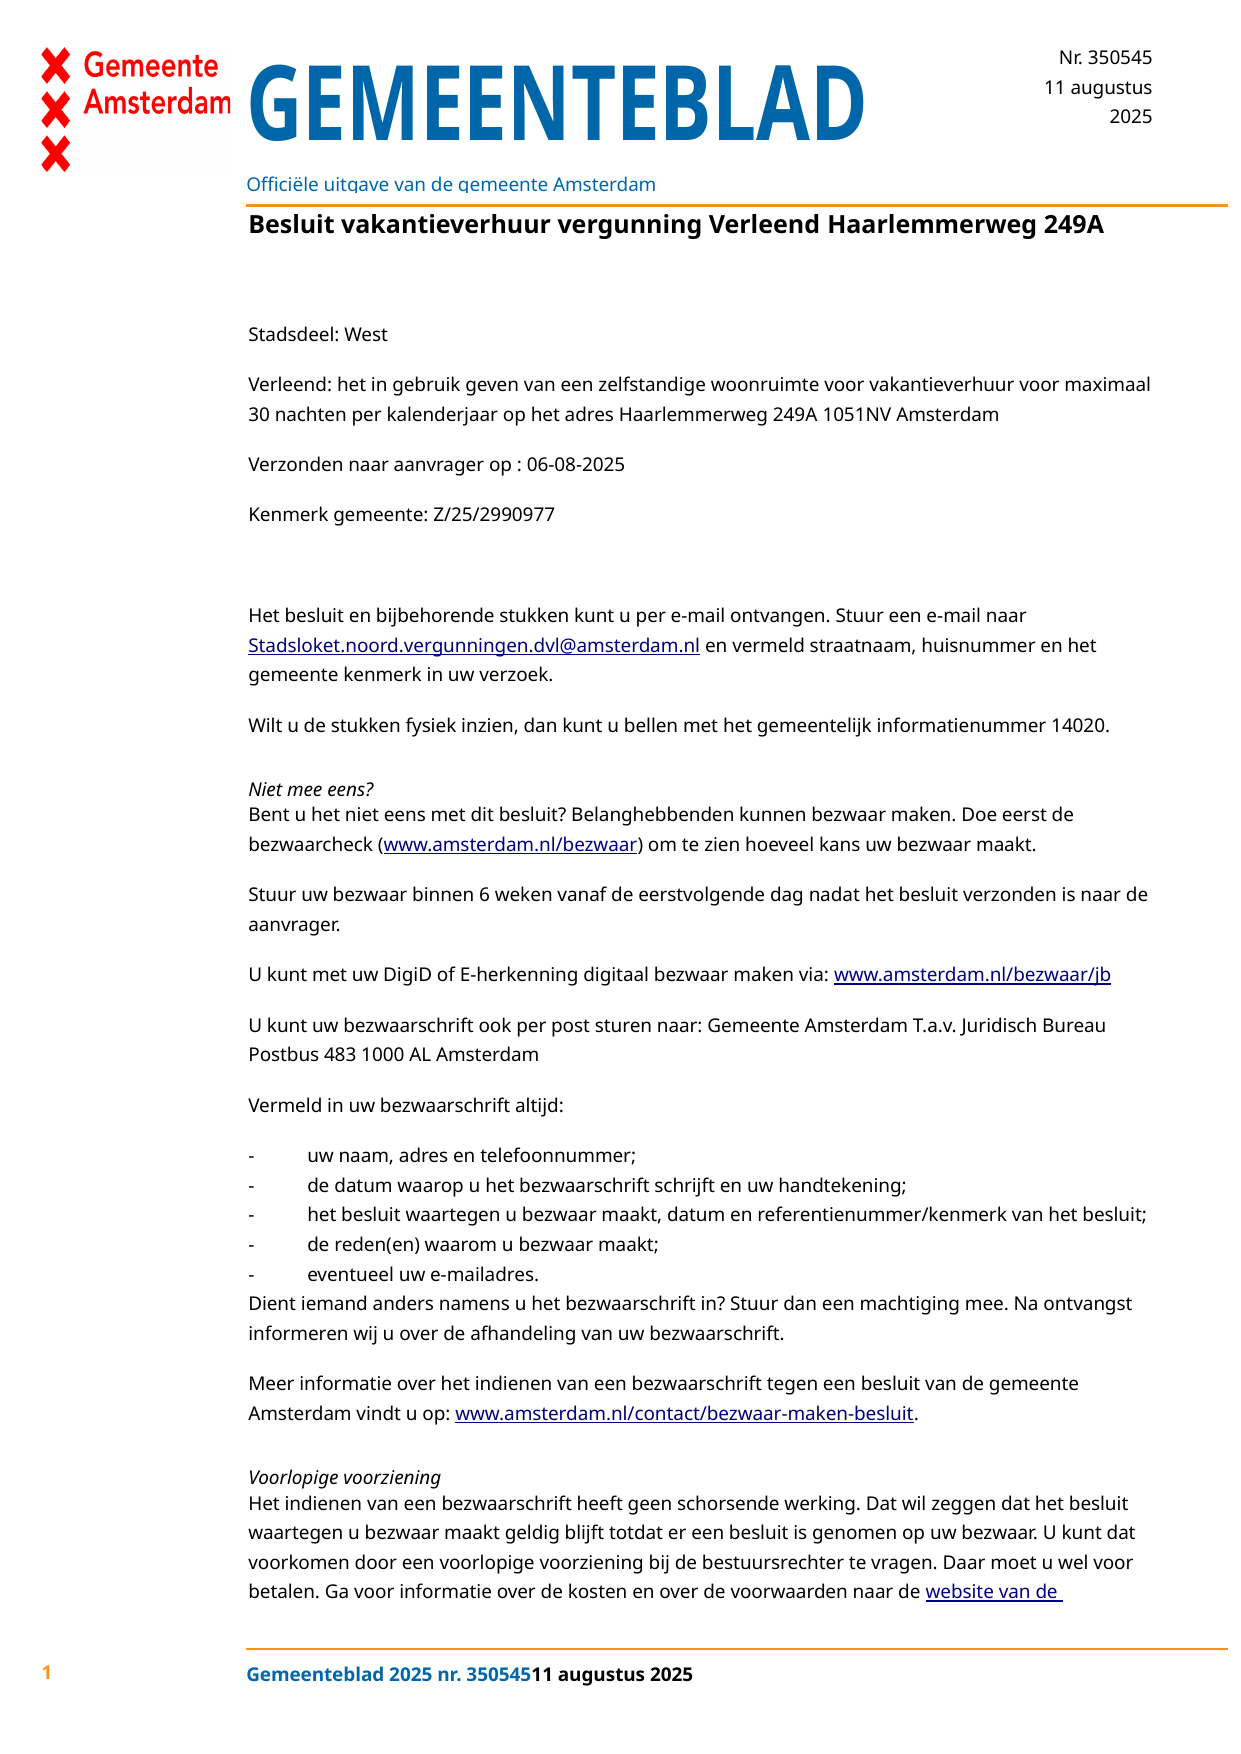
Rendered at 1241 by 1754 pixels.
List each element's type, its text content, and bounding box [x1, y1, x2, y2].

text Het besluit en bijbehorende stukken kunt u per e-mail ontvangen. Stuur een e-mail naar Stadsloket.noord.vergunningen.dvl@amsterdam.nl en vermeld straatnaam, huisnummer en het gemeente kenmerk in uw verzoek. [248, 602, 1152, 687]
text Stadsdeel: West [248, 321, 1152, 346]
list de reden(en) waarom u bezwaar maakt; [248, 1231, 1152, 1257]
text Stuur uw bezwaar binnen 6 weken vanaf de eerstvolgende dag nadat het besluit verzonden is naar de aanvrager. [248, 882, 1152, 937]
text Dient iemand anders namens u het bezwaarschrift in? Stuur dan een machtiging mee. Na ontvangst informeren wij u over de afhandeling van uw bezwaarschrift. [248, 1290, 1152, 1346]
text Besluit vakantieverhuur vergunning Verleend Haarlemmerweg 249A [248, 207, 1152, 241]
text Meer informatie over het indienen van een bezwaarschrift tegen een besluit van de gemeente Amsterdam vindt u op: www.amsterdam.nl/contact/bezwaar-maken-besluit. [248, 1370, 1152, 1426]
text U kunt uw bezwaarschrift ook per post sturen naar: Gemeente Amsterdam T.a.v. Juridisch Bureau Postbus 483 1000 AL Amsterdam [248, 1012, 1152, 1067]
list eventueel uw e-mailadres. [248, 1261, 1152, 1287]
text Niet mee eens? [248, 776, 1152, 802]
text Wilt u de stukken fysiek inzien, dan kunt u bellen met het gemeentelijk informatienummer 14020. [248, 712, 1152, 738]
text Voorlopige voorziening [248, 1464, 1152, 1490]
list de datum waarop u het bezwaarschrift schrijft en uw handtekening; [248, 1172, 1152, 1198]
text Kenmerk gemeente: Z/25/2990977 [248, 502, 1152, 527]
text Verzonden naar aanvrager op : 06-08-2025 [248, 451, 1152, 477]
text U kunt met uw DigiD of E-herkenning digitaal bezwaar maken via: www.amsterdam.nl/bezwaar/jb [248, 962, 1152, 987]
picture [41, 47, 231, 172]
text Verleend: het in gebruik geven van een zelfstandige woonruimte voor vakantieverhuur voor maximaal 30 nachten per kalenderjaar op het adres Haarlemmerweg 249A 1051NV Amsterdam [248, 371, 1152, 426]
text Vermeld in uw bezwaarschrift altijd: [248, 1092, 1152, 1118]
list uw naam, adres en telefoonnummer; [248, 1142, 1152, 1168]
text Het indienen van een bezwaarschrift heeft geen schorsende werking. Dat wil zeggen dat het besluit waartegen u bezwaar maakt geldig blijft totdat er een besluit is genomen op uw bezwaar. U kunt dat voorkomen door een voorlopige voorziening bij de bestuursrechter te vragen. Daar moet u wel voor betalen. Ga voor informatie over de kosten en over de voorwaarden naar de website van de [248, 1490, 1152, 1604]
list het besluit waartegen u bezwaar maakt, datum en referentienummer/kenmerk van het besluit; [248, 1202, 1152, 1227]
text Bent u het niet eens met dit besluit? Belanghebbenden kunnen bezwaar maken. Doe eerst de bezwaarcheck (www.amsterdam.nl/bezwaar) om te zien hoeveel kans uw bezwaar maakt. [248, 802, 1152, 857]
